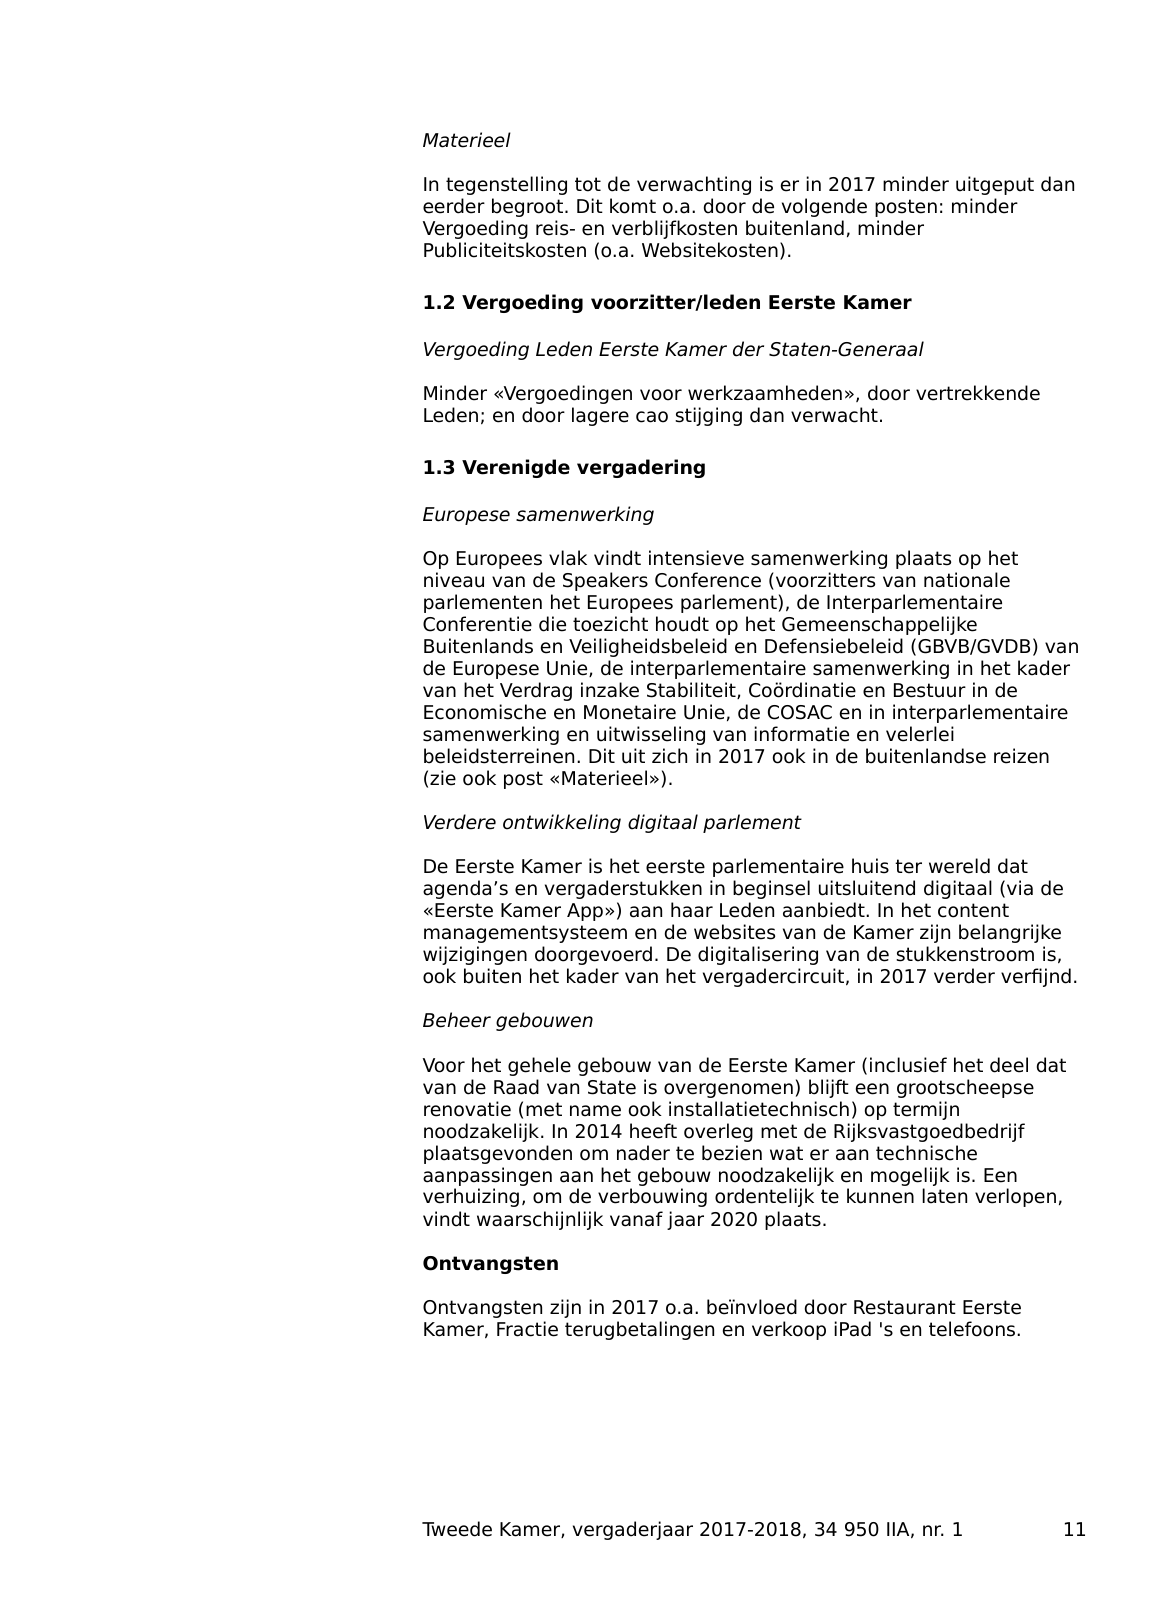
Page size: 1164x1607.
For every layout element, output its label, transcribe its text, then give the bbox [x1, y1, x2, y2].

text Minder «Vergoedingen voor werkzaamheden», door vertrekkende Leden; en door lagere cao stijging dan verwacht. [422, 383, 1087, 427]
subtitle 1.3 Verenigde vergadering [422, 457, 1087, 479]
text De Eerste Kamer is het eerste parlementaire huis ter wereld dat agenda’s en vergaderstukken in beginsel uitsluitend digitaal (via de «Eerste Kamer App») aan haar Leden aanbiedt. In het content managementsysteem en de websites van de Kamer zijn belangrijke wijzigingen doorgevoerd. De digitalisering van de stukkenstroom is, ook buiten het kader van het vergadercircuit, in 2017 verder verfijnd. [422, 856, 1087, 988]
subtitle Vergoeding Leden Eerste Kamer der Staten-Generaal [422, 339, 1087, 361]
text Op Europees vlak vindt intensieve samenwerking plaats op het niveau van de Speakers Conference (voorzitters van nationale parlementen het Europees parlement), de Interparlementaire Conferentie die toezicht houdt op het Gemeenschappelijke Buitenlands en Veiligheidsbeleid en Defensiebeleid (GBVB/GVDB) van de Europese Unie, de interparlementaire samenwerking in het kader van het Verdrag inzake Stabiliteit, Coördinatie en Bestuur in de Economische en Monetaire Unie, de COSAC en in interparlementaire samenwerking en uitwisseling van informatie en velerlei beleidsterreinen. Dit uit zich in 2017 ook in de buitenlandse reizen (zie ook post «Materieel»). [422, 548, 1087, 790]
subtitle 1.2 Vergoeding voorzitter/leden Eerste Kamer [422, 292, 1087, 314]
subtitle Beheer gebouwen [422, 1010, 1087, 1032]
text Voor het gehele gebouw van de Eerste Kamer (inclusief het deel dat van de Raad van State is overgenomen) blijft een grootscheepse renovatie (met name ook installatietechnisch) op termijn noodzakelijk. In 2014 heeft overleg met de Rijksvastgoedbedrijf plaatsgevonden om nader te bezien wat er aan technische aanpassingen aan het gebouw noodzakelijk en mogelijk is. Een verhuizing, om de verbouwing ordentelijk te kunnen laten verlopen, vindt waarschijnlijk vanaf jaar 2020 plaats. [422, 1054, 1087, 1230]
subtitle Europese samenwerking [422, 504, 1087, 526]
text Ontvangsten zijn in 2017 o.a. beïnvloed door Restaurant Eerste Kamer, Fractie terugbetalingen en verkoop iPad 's en telefoons. [422, 1297, 1087, 1341]
subtitle Materieel [422, 130, 1087, 152]
text In tegenstelling tot de verwachting is er in 2017 minder uitgeput dan eerder begroot. Dit komt o.a. door de volgende posten: minder Vergoeding reis- en verblijfkosten buitenland, minder Publiciteitskosten (o.a. Websitekosten). [422, 174, 1087, 262]
subtitle Verdere ontwikkeling digitaal parlement [422, 812, 1087, 834]
subtitle Ontvangsten [422, 1253, 1087, 1274]
